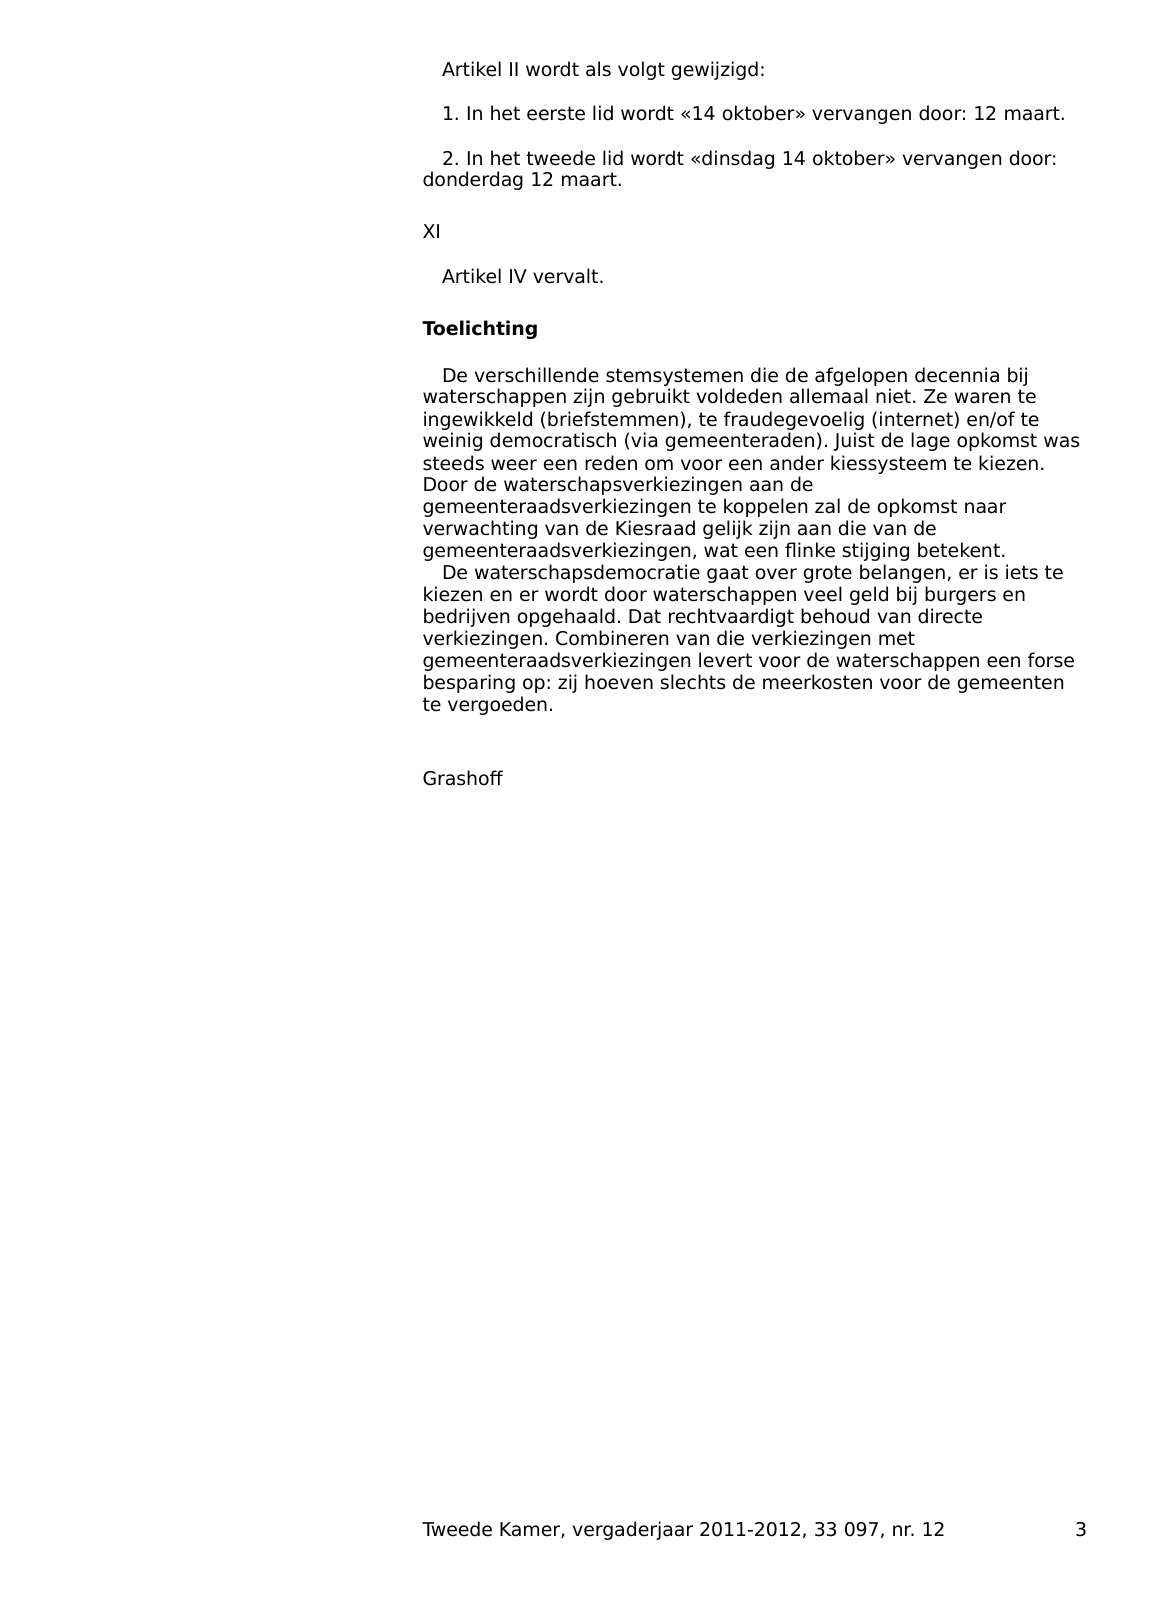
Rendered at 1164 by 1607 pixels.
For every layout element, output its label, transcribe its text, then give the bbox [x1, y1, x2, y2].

text 1. In het eerste lid wordt «14 oktober» vervangen door: 12 maart. [422, 103, 1087, 125]
text Artikel IV vervalt. [422, 266, 1087, 287]
text De waterschapsdemocratie gaat over grote belangen, er is iets te kiezen en er wordt door waterschappen veel geld bij burgers en bedrijven opgehaald. Dat rechtvaardigt behoud van directe verkiezingen. Combineren van die verkiezingen met gemeenteraadsverkiezingen levert voor de waterschappen een forse besparing op: zij hoeven slechts de meerkosten voor de gemeenten te vergoeden. [422, 562, 1087, 716]
text Grashoff [422, 746, 1087, 790]
text 2. In het tweede lid wordt «dinsdag 14 oktober» vervangen door: donderdag 12 maart. [422, 147, 1087, 191]
subtitle XI [422, 221, 1087, 243]
text De verschillende stemsystemen die de afgelopen decennia bij waterschappen zijn gebruikt voldeden allemaal niet. Ze waren te ingewikkeld (briefstemmen), te fraudegevoelig (internet) en/of te weinig democratisch (via gemeenteraden). Juist de lage opkomst was steeds weer een reden om voor een ander kiessysteem te kiezen. Door de waterschapsverkiezingen aan de gemeenteraadsverkiezingen te koppelen zal de opkomst naar verwachting van de Kiesraad gelijk zijn aan die van de gemeenteraadsverkiezingen, wat een flinke stijging betekent. [422, 364, 1087, 562]
subtitle Toelichting [422, 317, 1087, 339]
text Artikel II wordt als volgt gewijzigd: [422, 59, 1087, 81]
